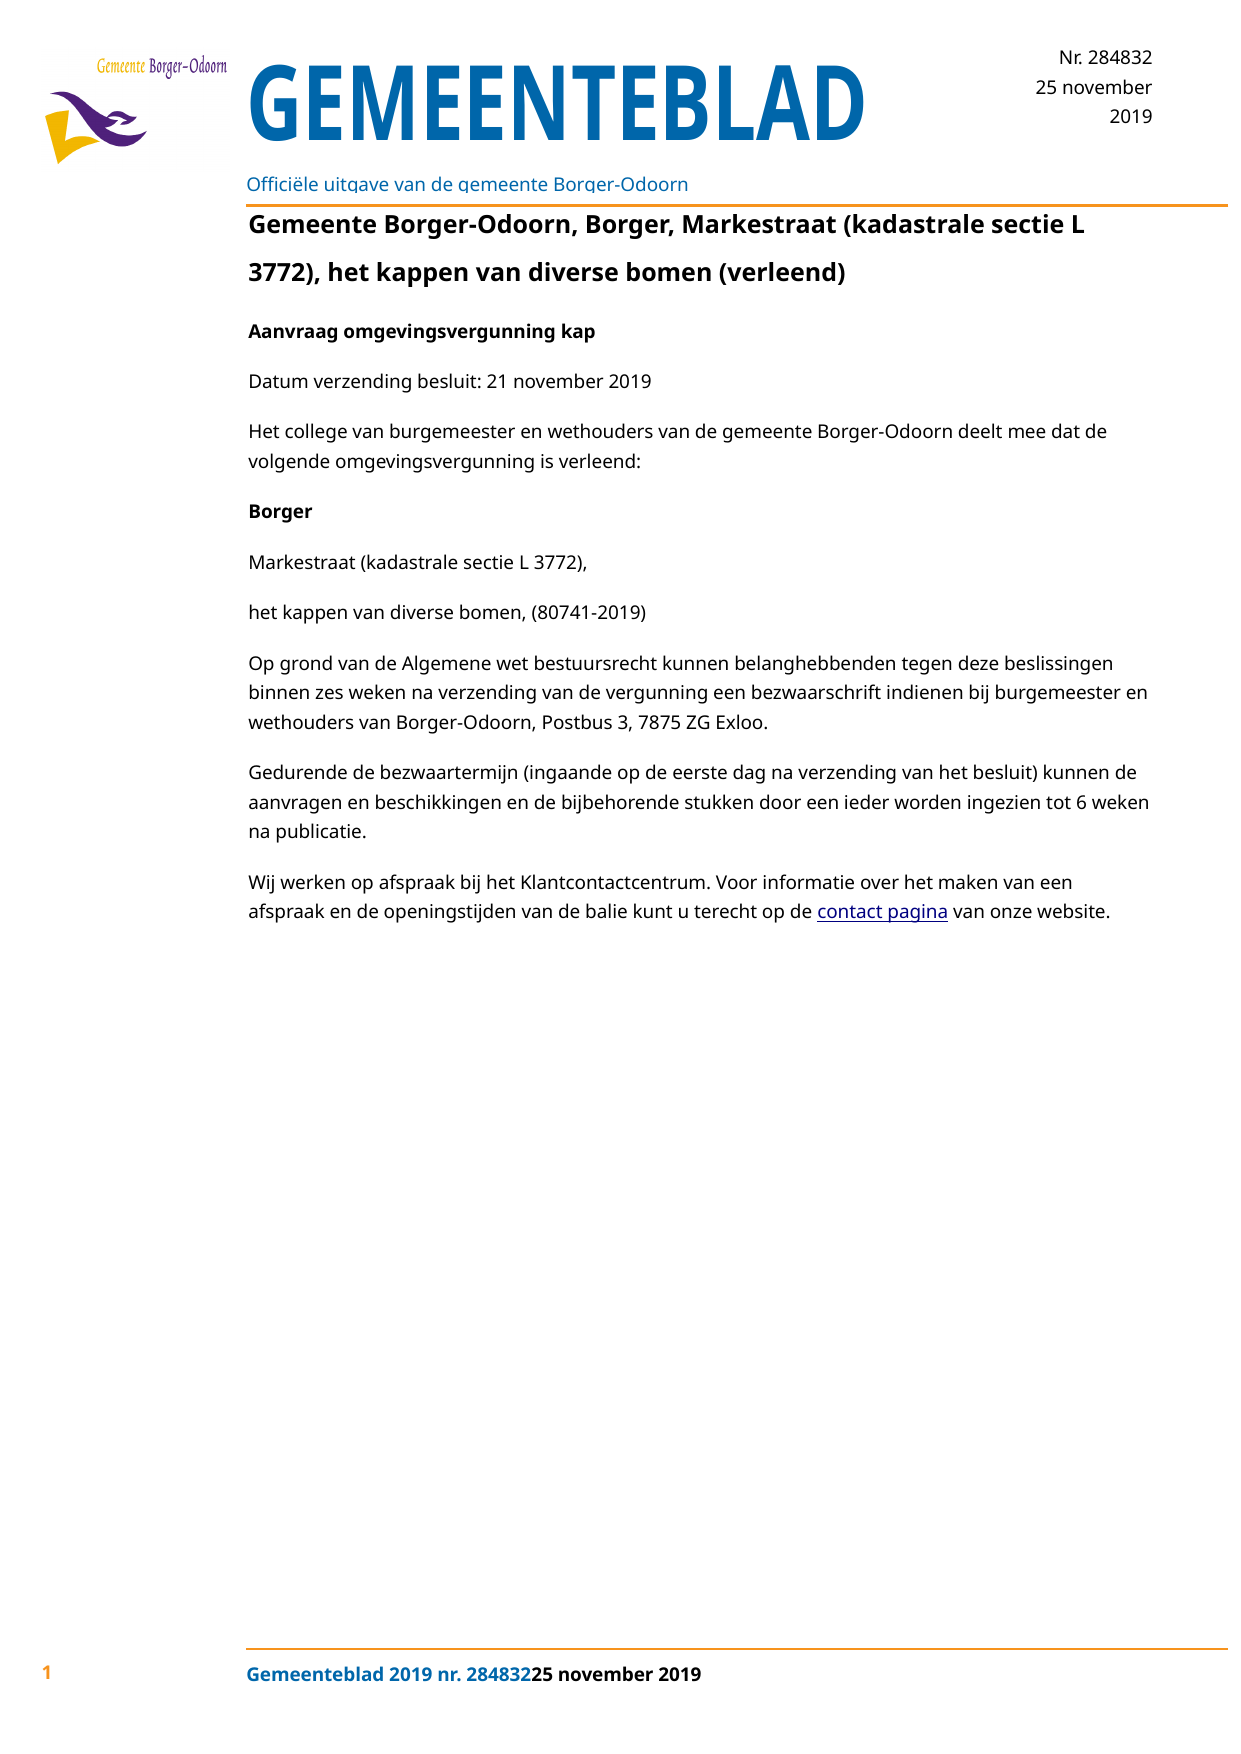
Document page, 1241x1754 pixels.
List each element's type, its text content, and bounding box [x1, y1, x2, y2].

text Datum verzending besluit: 21 november 2019 [248, 368, 1152, 394]
text Wij werken op afspraak bij het Klantcontactcentrum. Voor informatie over het maken van een afspraak en de openingstijden van de balie kunt u terecht op de contact pagina van onze website. [248, 869, 1152, 924]
text Gedurende de bezwaartermijn (ingaande op de eerste dag na verzending van het besluit) kunnen de aanvragen en beschikkingen en de bijbehorende stukken door een ieder worden ingezien tot 6 weken na publicatie. [248, 759, 1152, 844]
text Borger [248, 499, 1152, 524]
text Aanvraag omgevingsvergunning kap [248, 318, 1152, 344]
text het kappen van diverse bomen, (80741-2019) [248, 599, 1152, 625]
text Gemeente Borger-Odoorn, Borger, Markestraat (kadastrale sectie L 3772), het kappen van diverse bomen (verleend) [248, 207, 1152, 288]
text Op grond van de Algemene wet bestuursrecht kunnen belanghebbenden tegen deze beslissingen binnen zes weken na verzending van de vergunning een bezwaarschrift indienen bij burgemeester en wethouders van Borger-Odoorn, Postbus 3, 7875 ZG Exloo. [248, 650, 1152, 735]
text Het college van burgemeester en wethouders van de gemeente Borger-Odoorn deelt mee dat de volgende omgevingsvergunning is verleend: [248, 419, 1152, 474]
picture [41, 47, 231, 172]
text Markestraat (kadastrale sectie L 3772), [248, 549, 1152, 575]
